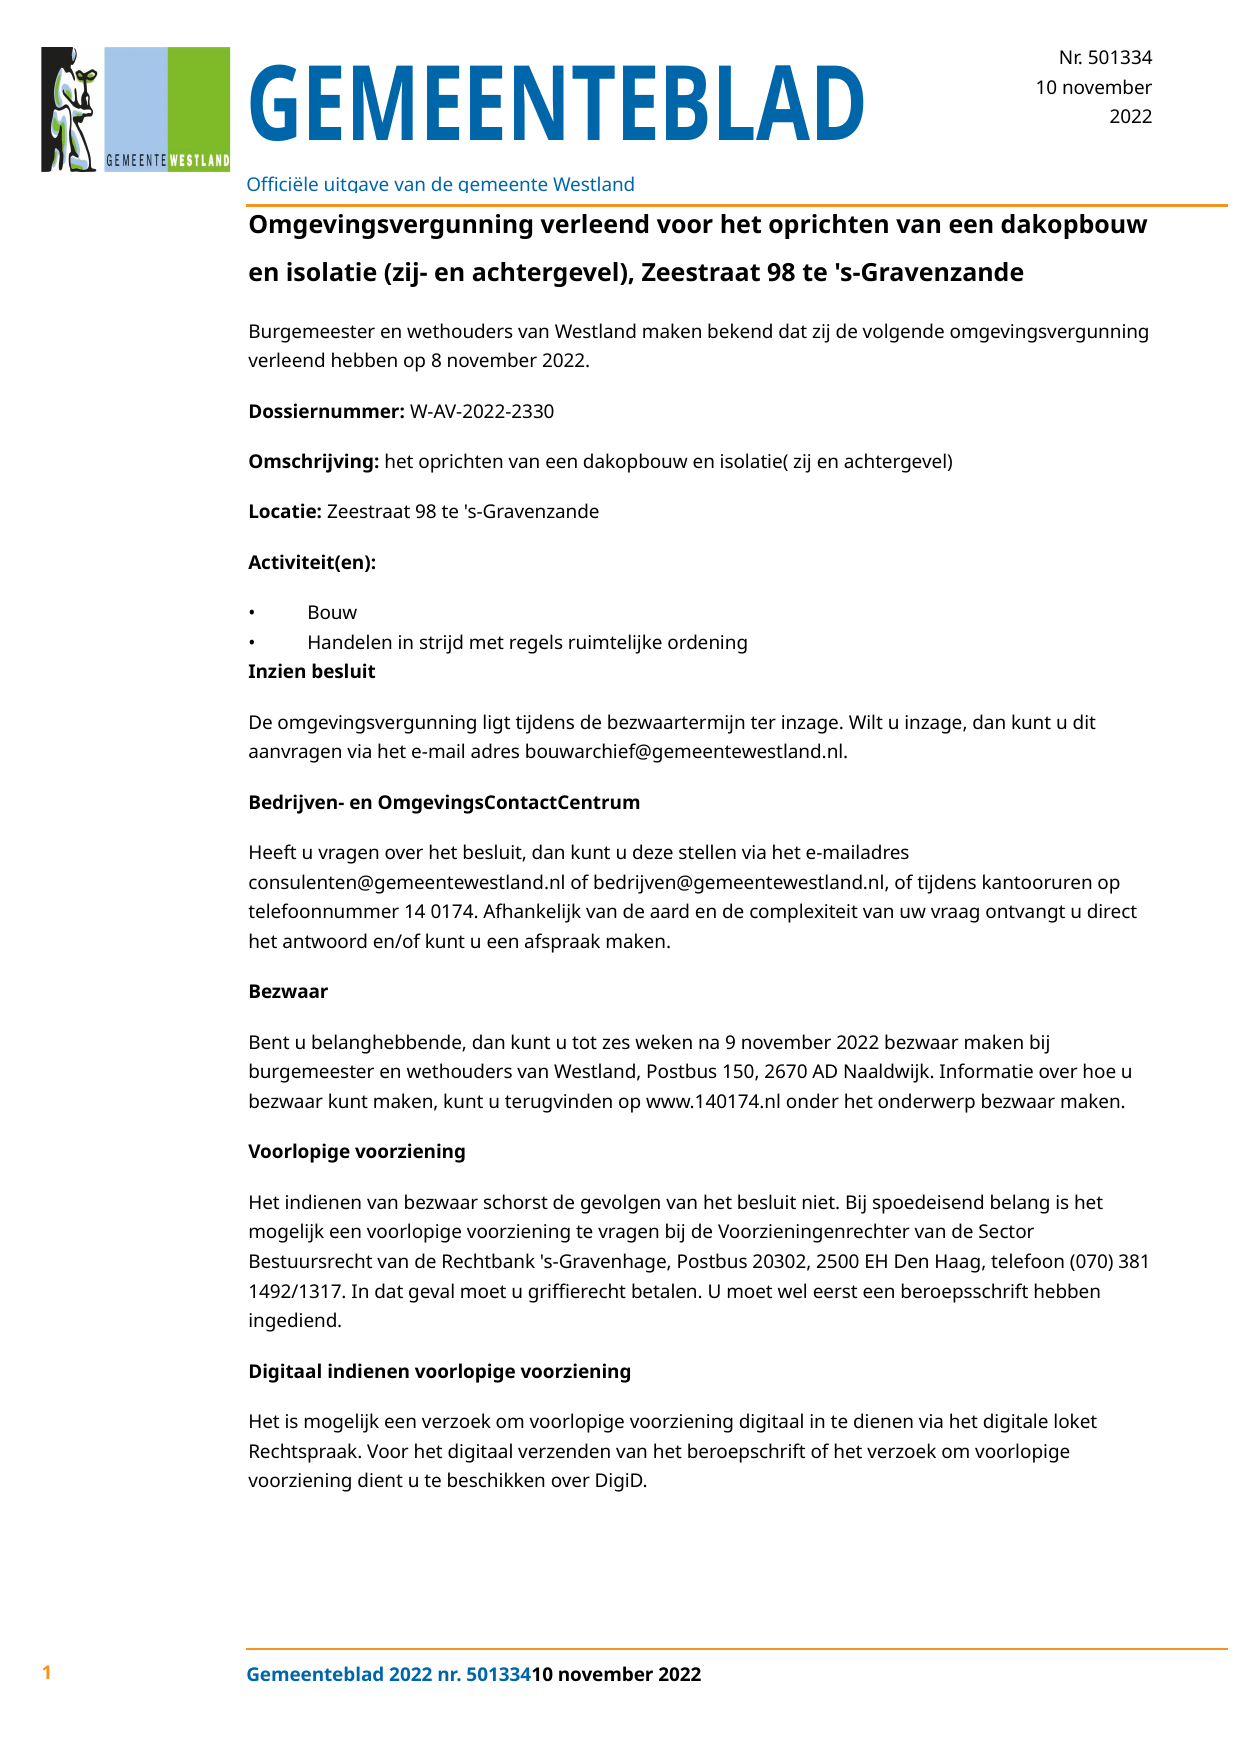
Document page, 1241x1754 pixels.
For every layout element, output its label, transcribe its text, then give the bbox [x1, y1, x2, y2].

text Dossiernummer: W-AV-2022-2330 [248, 398, 1152, 424]
text Activiteit(en): [248, 549, 1152, 575]
list Handelen in strijd met regels ruimtelijke ordening [248, 629, 1152, 655]
text De omgevingsvergunning ligt tijdens de bezwaartermijn ter inzage. Wilt u inzage, dan kunt u dit aanvragen via het e-mail adres bouwarchief@gemeentewestland.nl. [248, 709, 1152, 764]
text Burgemeester en wethouders van Westland maken bekend dat zij de volgende omgevingsvergunning verleend hebben op 8 november 2022. [248, 318, 1152, 373]
text Het is mogelijk een verzoek om voorlopige voorziening digitaal in te dienen via het digitale loket Rechtspraak. Voor het digitaal verzenden van het beroepschrift of het verzoek om voorlopige voorziening dient u te beschikken over DigiD. [248, 1408, 1152, 1493]
text Bezwaar [248, 979, 1152, 1004]
text Heeft u vragen over het besluit, dan kunt u deze stellen via het e-mailadres consulenten@gemeentewestland.nl of bedrijven@gemeentewestland.nl, of tijdens kantooruren op telefoonnummer 14 0174. Afhankelijk van de aard en de complexiteit van uw vraag ontvangt u direct het antwoord en/of kunt u een afspraak maken. [248, 839, 1152, 954]
text Inzien besluit [248, 659, 1152, 684]
text Omschrijving: het oprichten van een dakopbouw en isolatie( zij en achtergevel) [248, 448, 1152, 474]
text Bedrijven- en OmgevingsContactCentrum [248, 789, 1152, 815]
text Voorlopige voorziening [248, 1139, 1152, 1164]
text Digitaal indienen voorlopige voorziening [248, 1358, 1152, 1384]
picture [41, 47, 231, 172]
text Omgevingsvergunning verleend voor het oprichten van een dakopbouw en isolatie (zij- en achtergevel), Zeestraat 98 te 's-Gravenzande [248, 207, 1152, 288]
list Bouw [248, 599, 1152, 625]
text Het indienen van bezwaar schorst de gevolgen van het besluit niet. Bij spoedeisend belang is het mogelijk een voorlopige voorziening te vragen bij de Voorzieningenrechter van de Sector Bestuursrecht van de Rechtbank 's-Gravenhage, Postbus 20302, 2500 EH Den Haag, telefoon (070) 381 1492/1317. In dat geval moet u griffierecht betalen. U moet wel eerst een beroepsschrift hebben ingediend. [248, 1189, 1152, 1333]
text Locatie: Zeestraat 98 te 's-Gravenzande [248, 499, 1152, 524]
text Bent u belanghebbende, dan kunt u tot zes weken na 9 november 2022 bezwaar maken bij burgemeester en wethouders van Westland, Postbus 150, 2670 AD Naaldwijk. Informatie over hoe u bezwaar kunt maken, kunt u terugvinden op www.140174.nl onder het onderwerp bezwaar maken. [248, 1029, 1152, 1114]
